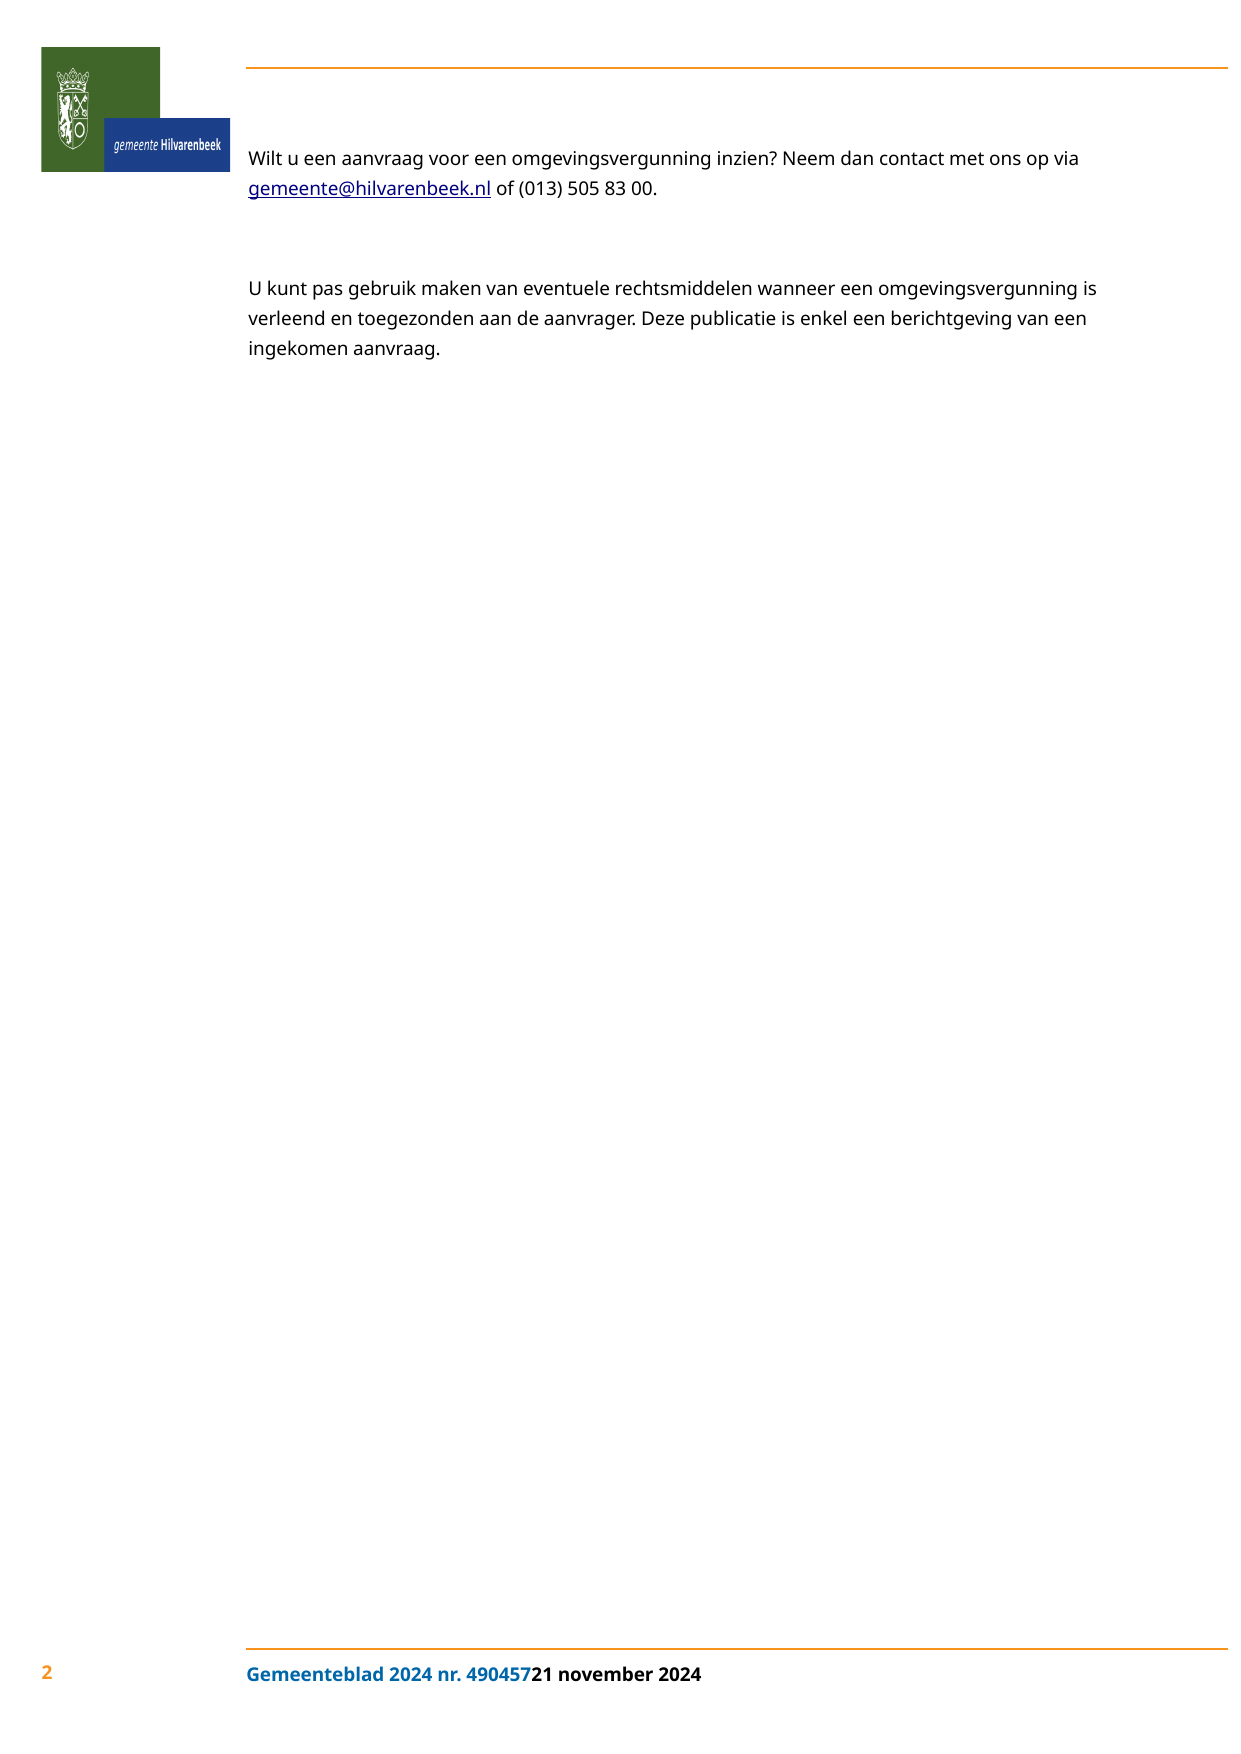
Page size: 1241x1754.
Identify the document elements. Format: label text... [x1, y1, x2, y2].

text Wilt u een aanvraag voor een omgevingsvergunning inzien? Neem dan contact met ons op via gemeente@hilvarenbeek.nl of (013) 505 83 00. [248, 145, 1152, 201]
picture [41, 47, 231, 172]
text U kunt pas gebruik maken van eventuele rechtsmiddelen wanneer een omgevingsvergunning is verleend en toegezonden aan de aanvrager. Deze publicatie is enkel een berichtgeving van een ingekomen aanvraag. [248, 276, 1152, 361]
